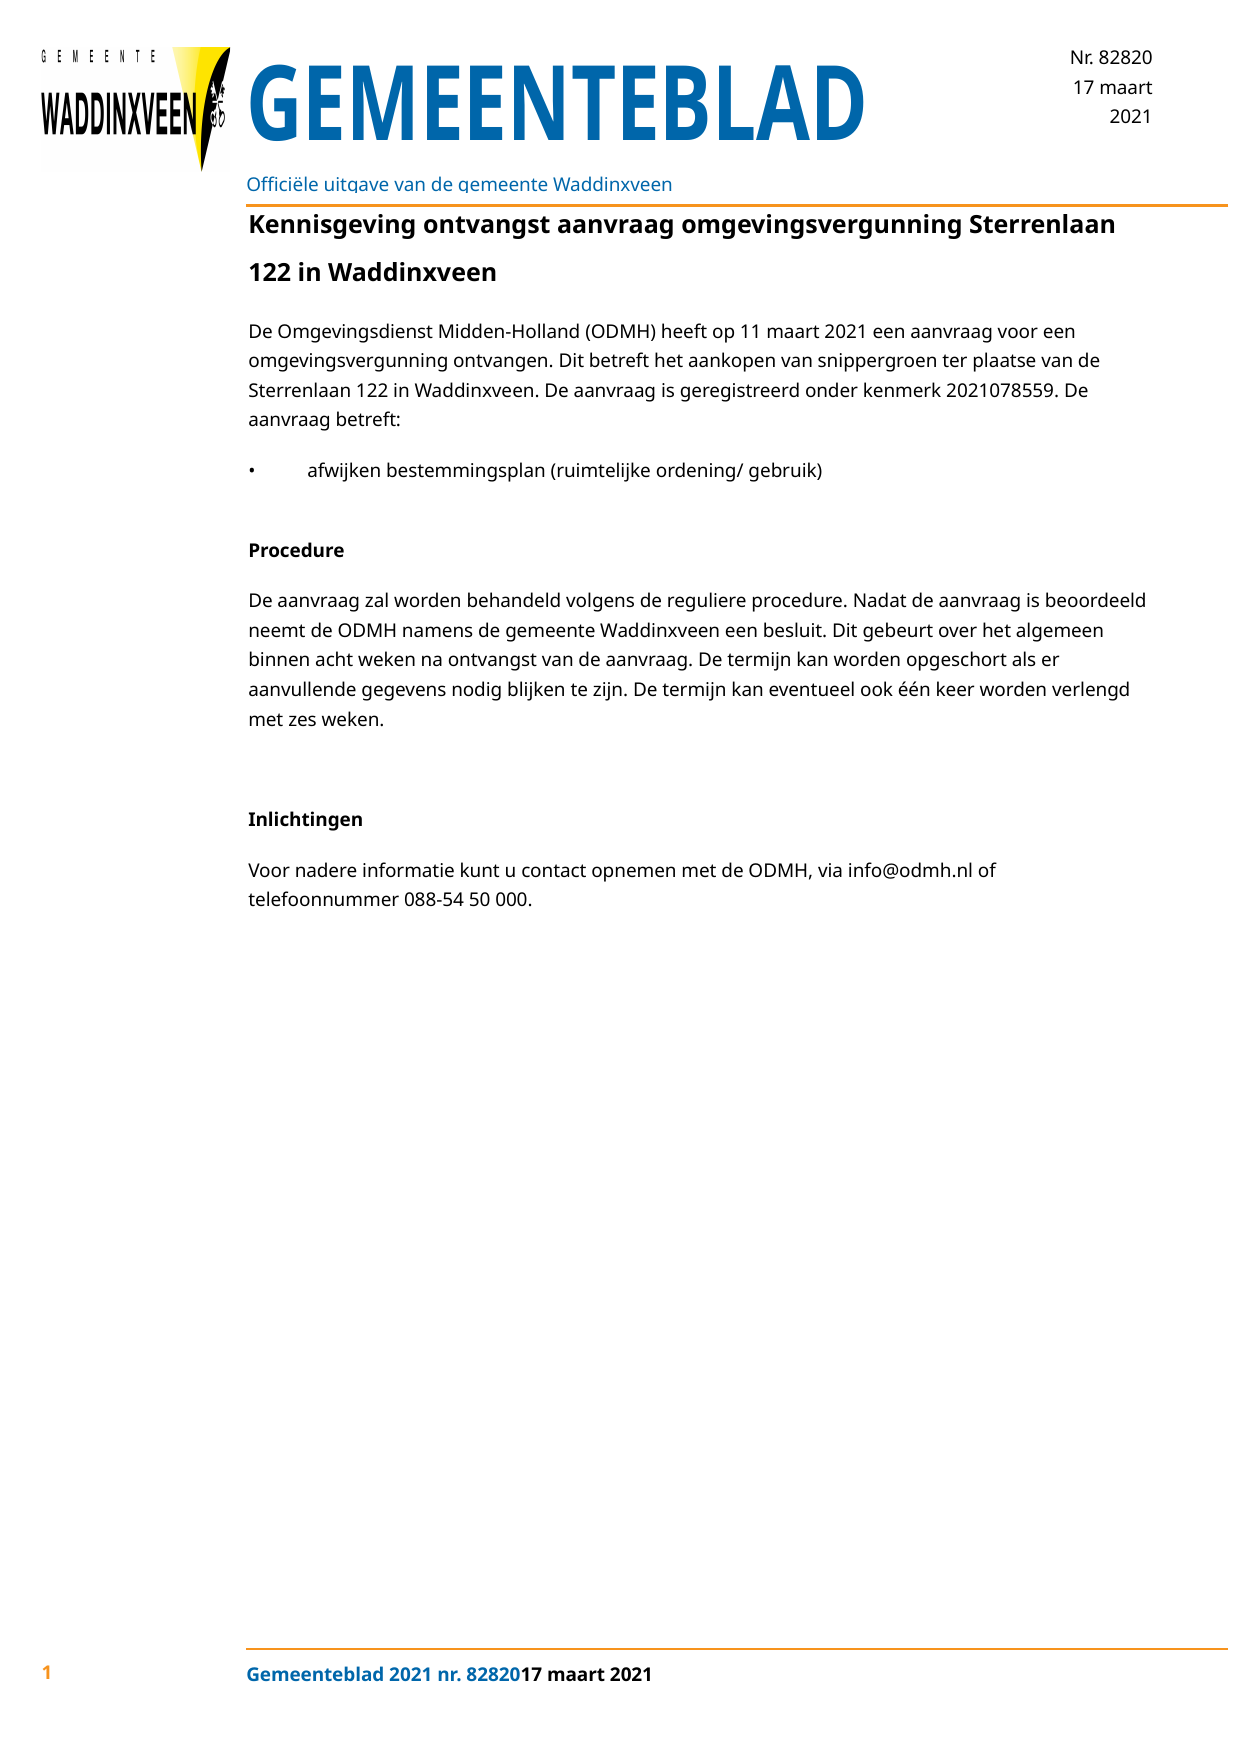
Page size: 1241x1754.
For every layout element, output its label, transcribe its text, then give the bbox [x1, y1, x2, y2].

text Voor nadere informatie kunt u contact opnemen met de ODMH, via info@odmh.nl of telefoonnummer 088-54 50 000. [248, 857, 1152, 912]
text De Omgevingsdienst Midden-Holland (ODMH) heeft op 11 maart 2021 een aanvraag voor een omgevingsvergunning ontvangen. Dit betreft het aankopen van snippergroen ter plaatse van de Sterrenlaan 122 in Waddinxveen. De aanvraag is geregistreerd onder kenmerk 2021078559. De aanvraag betreft: [248, 318, 1152, 432]
text De aanvraag zal worden behandeld volgens de reguliere procedure. Nadat de aanvraag is beoordeeld neemt de ODMH namens de gemeente Waddinxveen een besluit. Dit gebeurt over het algemeen binnen acht weken na ontvangst van de aanvraag. De termijn kan worden opgeschort als er aanvullende gegevens nodig blijken te zijn. De termijn kan eventueel ook één keer worden verlengd met zes weken. [248, 587, 1152, 732]
text Kennisgeving ontvangst aanvraag omgevingsvergunning Sterrenlaan 122 in Waddinxveen [248, 207, 1152, 288]
text Procedure [248, 537, 1152, 563]
picture [41, 47, 231, 172]
text Inlichtingen [248, 807, 1152, 832]
list afwijken bestemmingsplan (ruimtelijke ordening/ gebruik) [248, 457, 1152, 483]
